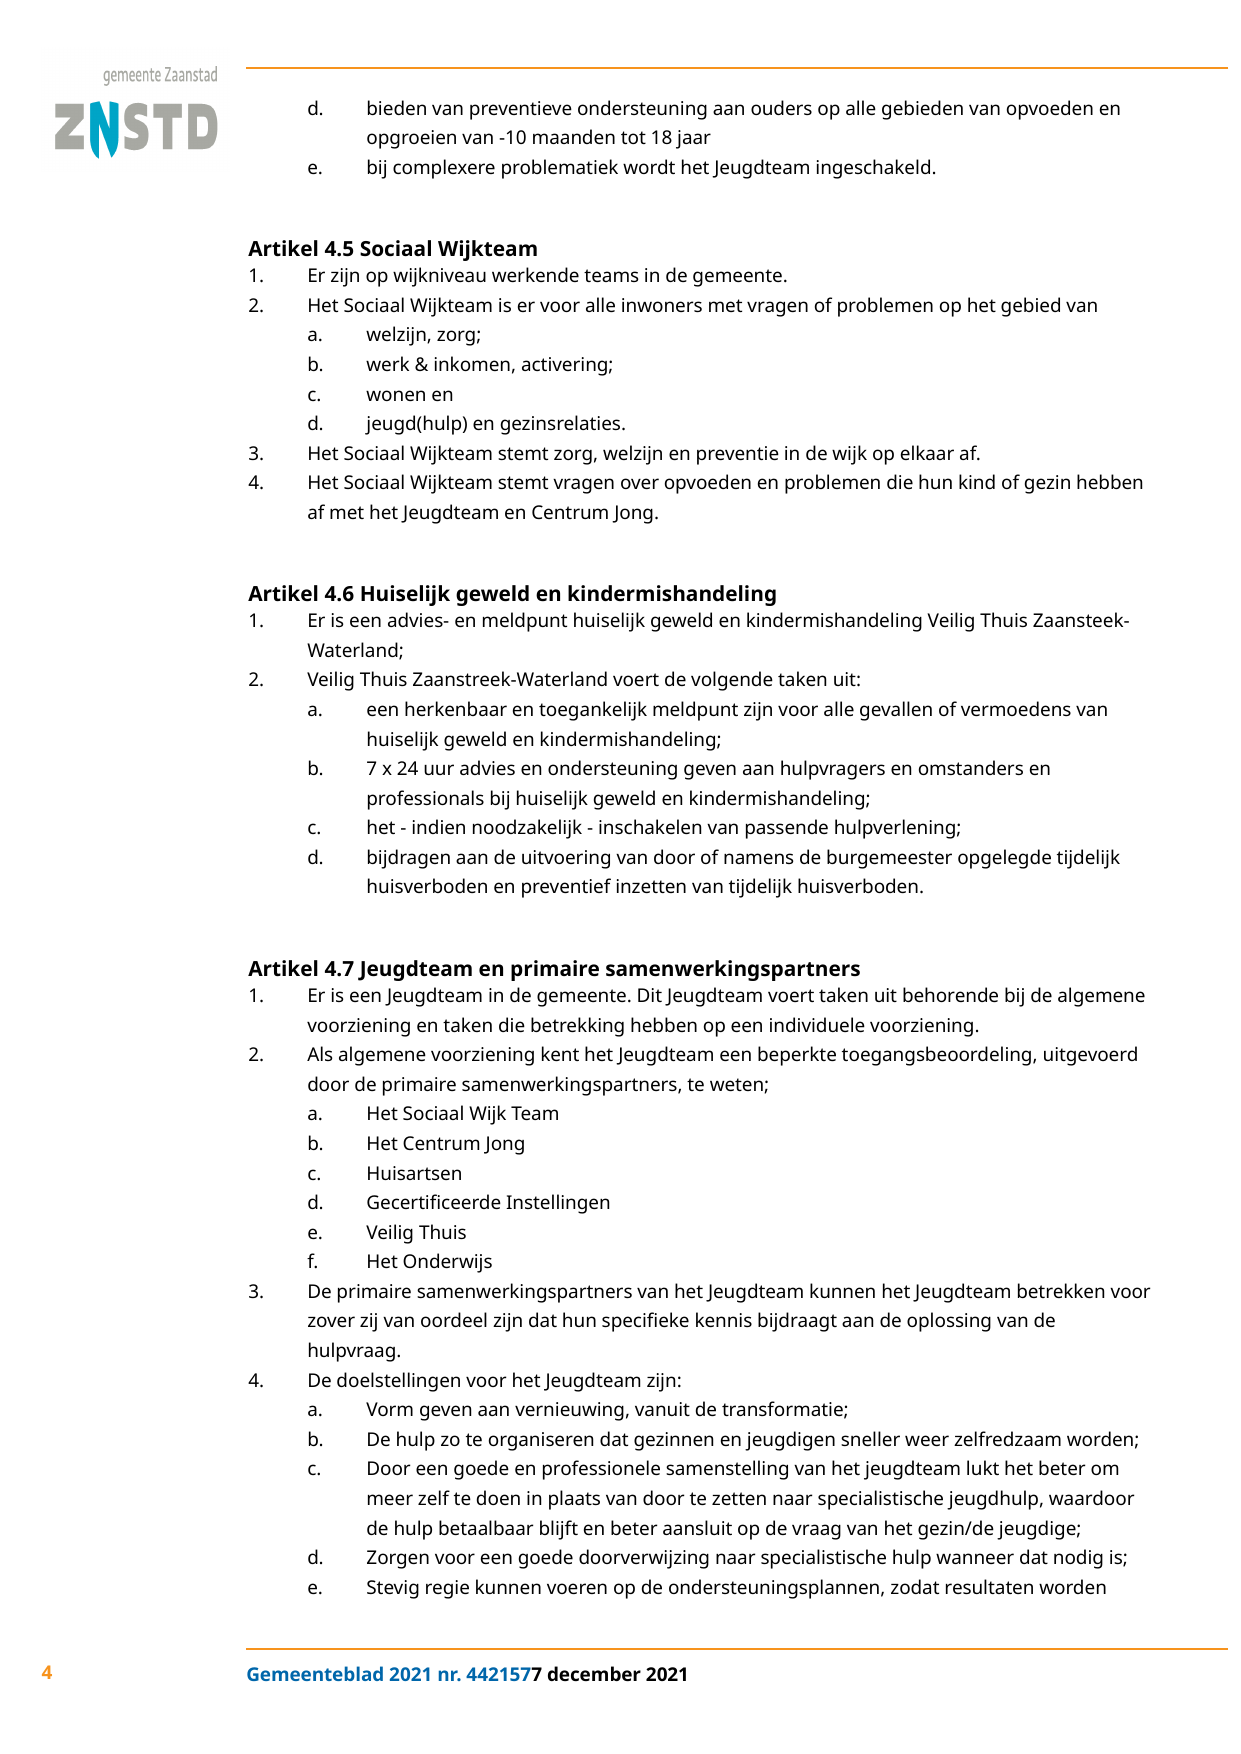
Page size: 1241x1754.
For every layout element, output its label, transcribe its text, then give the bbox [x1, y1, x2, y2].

list een herkenbaar en toegankelijk meldpunt zijn voor alle gevallen of vermoedens van huiselijk geweld en kindermishandeling; [307, 696, 1152, 752]
list Vorm geven aan vernieuwing, vanuit de transformatie; [307, 1396, 1152, 1422]
list werk & inkomen, activering; [307, 351, 1152, 377]
list Er is een Jeugdteam in de gemeente. Dit Jeugdteam voert taken uit behorende bij de algemene voorziening en taken die betrekking hebben op een individuele voorziening. [248, 982, 1152, 1037]
text Artikel 4.7 Jeugdteam en primaire samenwerkingspartners [248, 954, 1152, 982]
text Artikel 4.5 Sociaal Wijkteam [248, 234, 1152, 262]
list 7 x 24 uur advies en ondersteuning geven aan hulpvragers en omstanders en professionals bij huiselijk geweld en kindermishandeling; [307, 755, 1152, 811]
list Zorgen voor een goede doorverwijzing naar specialistische hulp wanneer dat nodig is; [307, 1544, 1152, 1570]
picture [41, 47, 231, 172]
list Het Sociaal Wijk Team [307, 1101, 1152, 1126]
list Veilig Thuis Zaanstreek-Waterland voert de volgende taken uit: [248, 667, 1152, 692]
list Veilig Thuis [307, 1219, 1152, 1244]
list Het Sociaal Wijkteam stemt vragen over opvoeden en problemen die hun kind of gezin hebben af met het Jeugdteam en Centrum Jong. [248, 469, 1152, 525]
list Het Centrum Jong [307, 1130, 1152, 1156]
list jeugd(hulp) en gezinsrelaties. [307, 410, 1152, 436]
list De hulp zo te organiseren dat gezinnen en jeugdigen sneller weer zelfredzaam worden; [307, 1426, 1152, 1452]
list De primaire samenwerkingspartners van het Jeugdteam kunnen het Jeugdteam betrekken voor zover zij van oordeel zijn dat hun specifieke kennis bijdraagt aan de oplossing van de hulpvraag. [248, 1278, 1152, 1363]
list Het Sociaal Wijkteam is er voor alle inwoners met vragen of problemen op het gebied van [248, 292, 1152, 318]
list welzijn, zorg; [307, 322, 1152, 347]
list Door een goede en professionele samenstelling van het jeugdteam lukt het beter om meer zelf te doen in plaats van door te zetten naar specialistische jeugdhulp, waardoor de hulp betaalbaar blijft en beter aansluit op de vraag van het gezin/de jeugdige; [307, 1456, 1152, 1540]
list bijdragen aan de uitvoering van door of namens de burgemeester opgelegde tijdelijk huisverboden en preventief inzetten van tijdelijk huisverboden. [307, 844, 1152, 899]
list Er is een advies- en meldpunt huiselijk geweld en kindermishandeling Veilig Thuis Zaansteek-Waterland; [248, 607, 1152, 663]
list Het Sociaal Wijkteam stemt zorg, welzijn en preventie in de wijk op elkaar af. [248, 440, 1152, 466]
list Het Onderwijs [307, 1248, 1152, 1274]
text Artikel 4.6 Huiselijk geweld en kindermishandeling [248, 579, 1152, 607]
list wonen en [307, 381, 1152, 406]
list Stevig regie kunnen voeren op de ondersteuningsplannen, zodat resultaten worden [307, 1574, 1152, 1599]
list bieden van preventieve ondersteuning aan ouders op alle gebieden van opvoeden en opgroeien van -10 maanden tot 18 jaar [307, 95, 1152, 150]
list het - indien noodzakelijk - inschakelen van passende hulpverlening; [307, 814, 1152, 840]
list bij complexere problematiek wordt het Jeugdteam ingeschakeld. [307, 154, 1152, 180]
list Er zijn op wijkniveau werkende teams in de gemeente. [248, 262, 1152, 288]
list Huisartsen [307, 1160, 1152, 1185]
list Gecertificeerde Instellingen [307, 1189, 1152, 1215]
list Als algemene voorziening kent het Jeugdteam een beperkte toegangsbeoordeling, uitgevoerd door de primaire samenwerkingspartners, te weten; [248, 1041, 1152, 1097]
list De doelstellingen voor het Jeugdteam zijn: [248, 1367, 1152, 1392]
